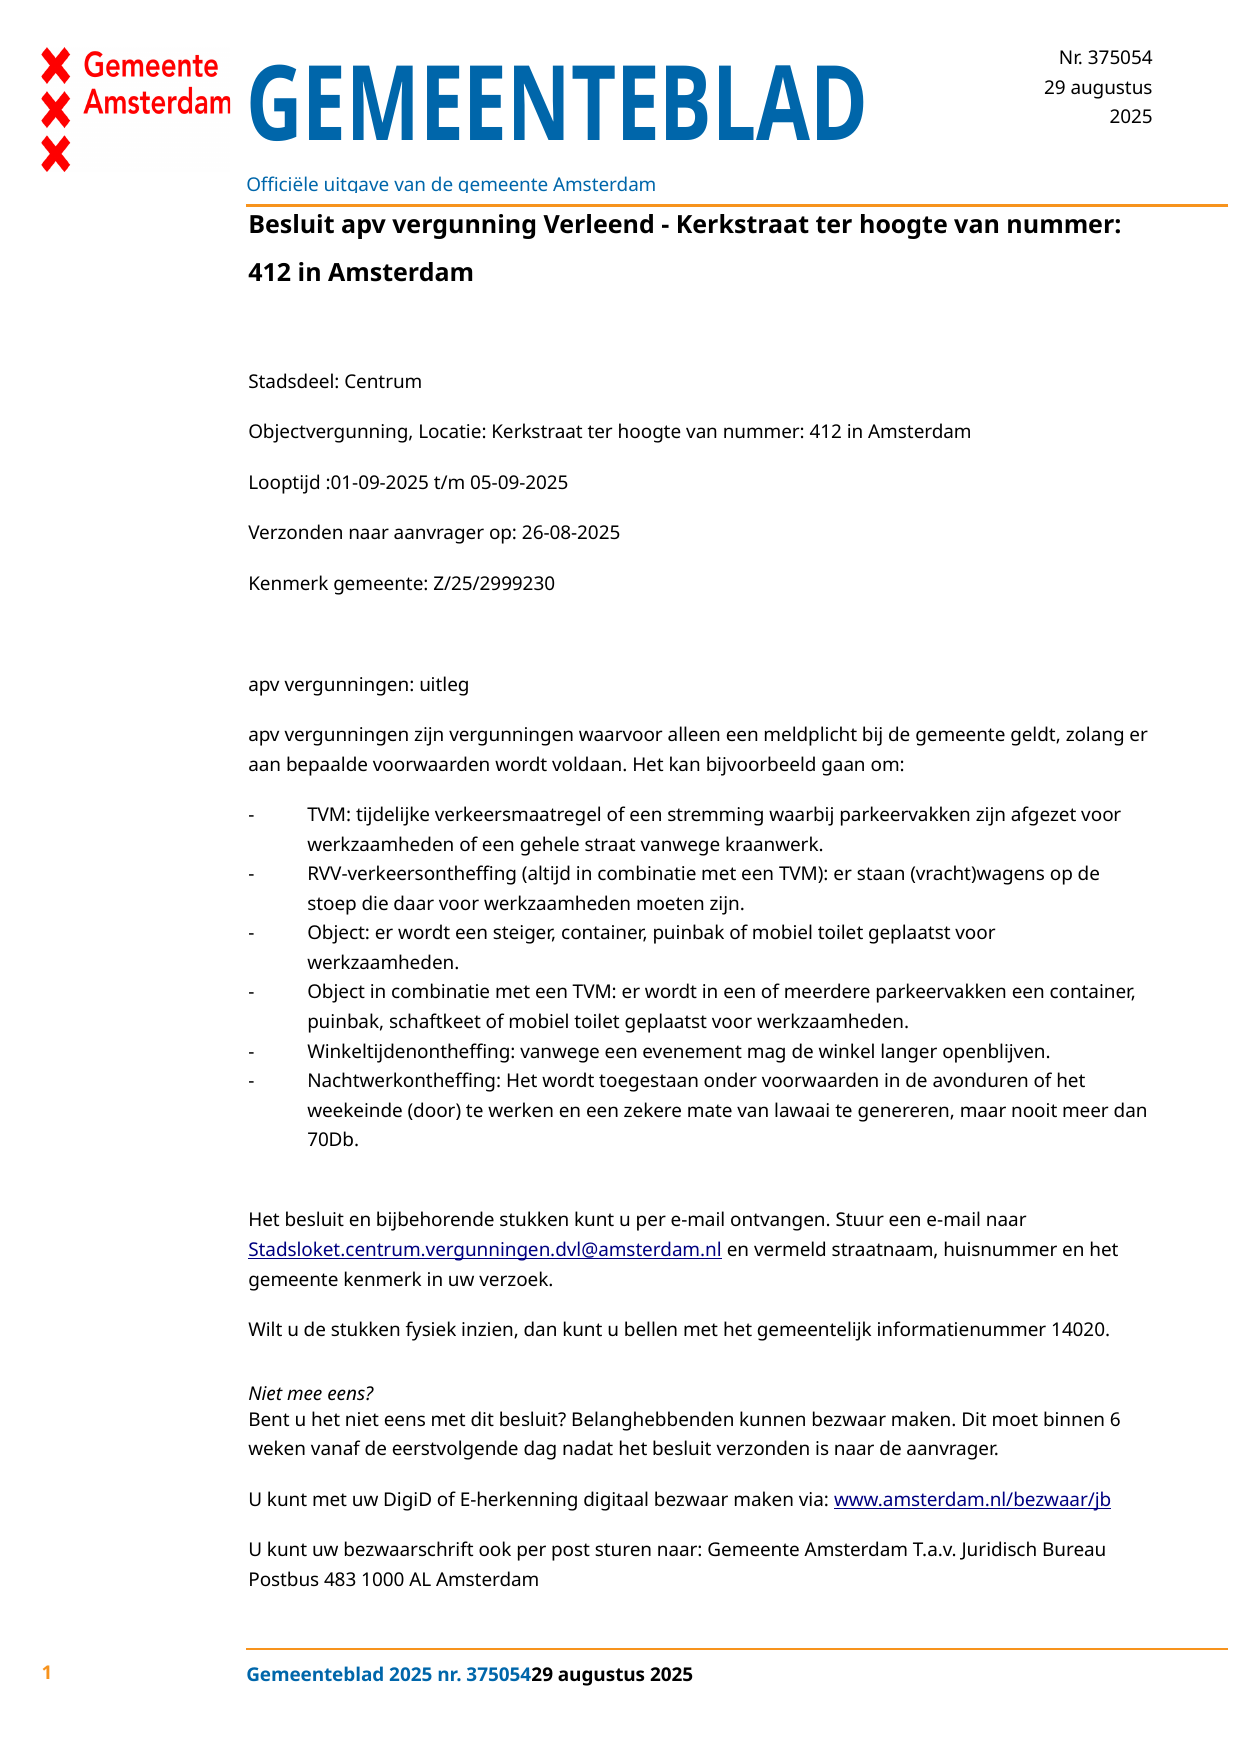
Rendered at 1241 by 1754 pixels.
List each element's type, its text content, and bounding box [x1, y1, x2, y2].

list Object: er wordt een steiger, container, puinbak of mobiel toilet geplaatst voor werkzaamheden. [248, 919, 1152, 975]
list Nachtwerkontheffing: Het wordt toegestaan onder voorwaarden in de avonduren of het weekeinde (door) te werken en een zekere mate van lawaai te genereren, maar nooit meer dan 70Db. [248, 1067, 1152, 1152]
picture [41, 47, 231, 172]
text U kunt uw bezwaarschrift ook per post sturen naar: Gemeente Amsterdam T.a.v. Juridisch Bureau Postbus 483 1000 AL Amsterdam [248, 1536, 1152, 1592]
list TVM: tijdelijke verkeersmaatregel of een stremming waarbij parkeervakken zijn afgezet voor werkzaamheden of een gehele straat vanwege kraanwerk. [248, 801, 1152, 857]
text apv vergunningen zijn vergunningen waarvoor alleen een meldplicht bij de gemeente geldt, zolang er aan bepaalde voorwaarden wordt voldaan. Het kan bijvoorbeeld gaan om: [248, 721, 1152, 777]
list RVV-verkeersontheffing (altijd in combinatie met een TVM): er staan (vracht)wagens op de stoep die daar voor werkzaamheden moeten zijn. [248, 860, 1152, 916]
text Bent u het niet eens met dit besluit? Belanghebbenden kunnen bezwaar maken. Dit moet binnen 6 weken vanaf de eerstvolgende dag nadat het besluit verzonden is naar de aanvrager. [248, 1406, 1152, 1461]
text Niet mee eens? [248, 1380, 1152, 1406]
text apv vergunningen: uitleg [248, 671, 1152, 697]
text Looptijd :01-09-2025 t/m 05-09-2025 [248, 469, 1152, 495]
text Kenmerk gemeente: Z/25/2999230 [248, 570, 1152, 596]
text Besluit apv vergunning Verleend - Kerkstraat ter hoogte van nummer: 412 in Amsterdam [248, 207, 1152, 288]
list Object in combinatie met een TVM: er wordt in een of meerdere parkeervakken een container, puinbak, schaftkeet of mobiel toilet geplaatst voor werkzaamheden. [248, 979, 1152, 1034]
text Objectvergunning, Locatie: Kerkstraat ter hoogte van nummer: 412 in Amsterdam [248, 419, 1152, 444]
text Stadsdeel: Centrum [248, 368, 1152, 394]
text Wilt u de stukken fysiek inzien, dan kunt u bellen met het gemeentelijk informatienummer 14020. [248, 1316, 1152, 1342]
text U kunt met uw DigiD of E-herkenning digitaal bezwaar maken via: www.amsterdam.nl/bezwaar/jb [248, 1486, 1152, 1512]
text Verzonden naar aanvrager op: 26-08-2025 [248, 519, 1152, 545]
text Het besluit en bijbehorende stukken kunt u per e-mail ontvangen. Stuur een e-mail naar Stadsloket.centrum.vergunningen.dvl@amsterdam.nl en vermeld straatnaam, huisnummer en het gemeente kenmerk in uw verzoek. [248, 1207, 1152, 1292]
list Winkeltijdenontheffing: vanwege een evenement mag de winkel langer openblijven. [248, 1038, 1152, 1064]
